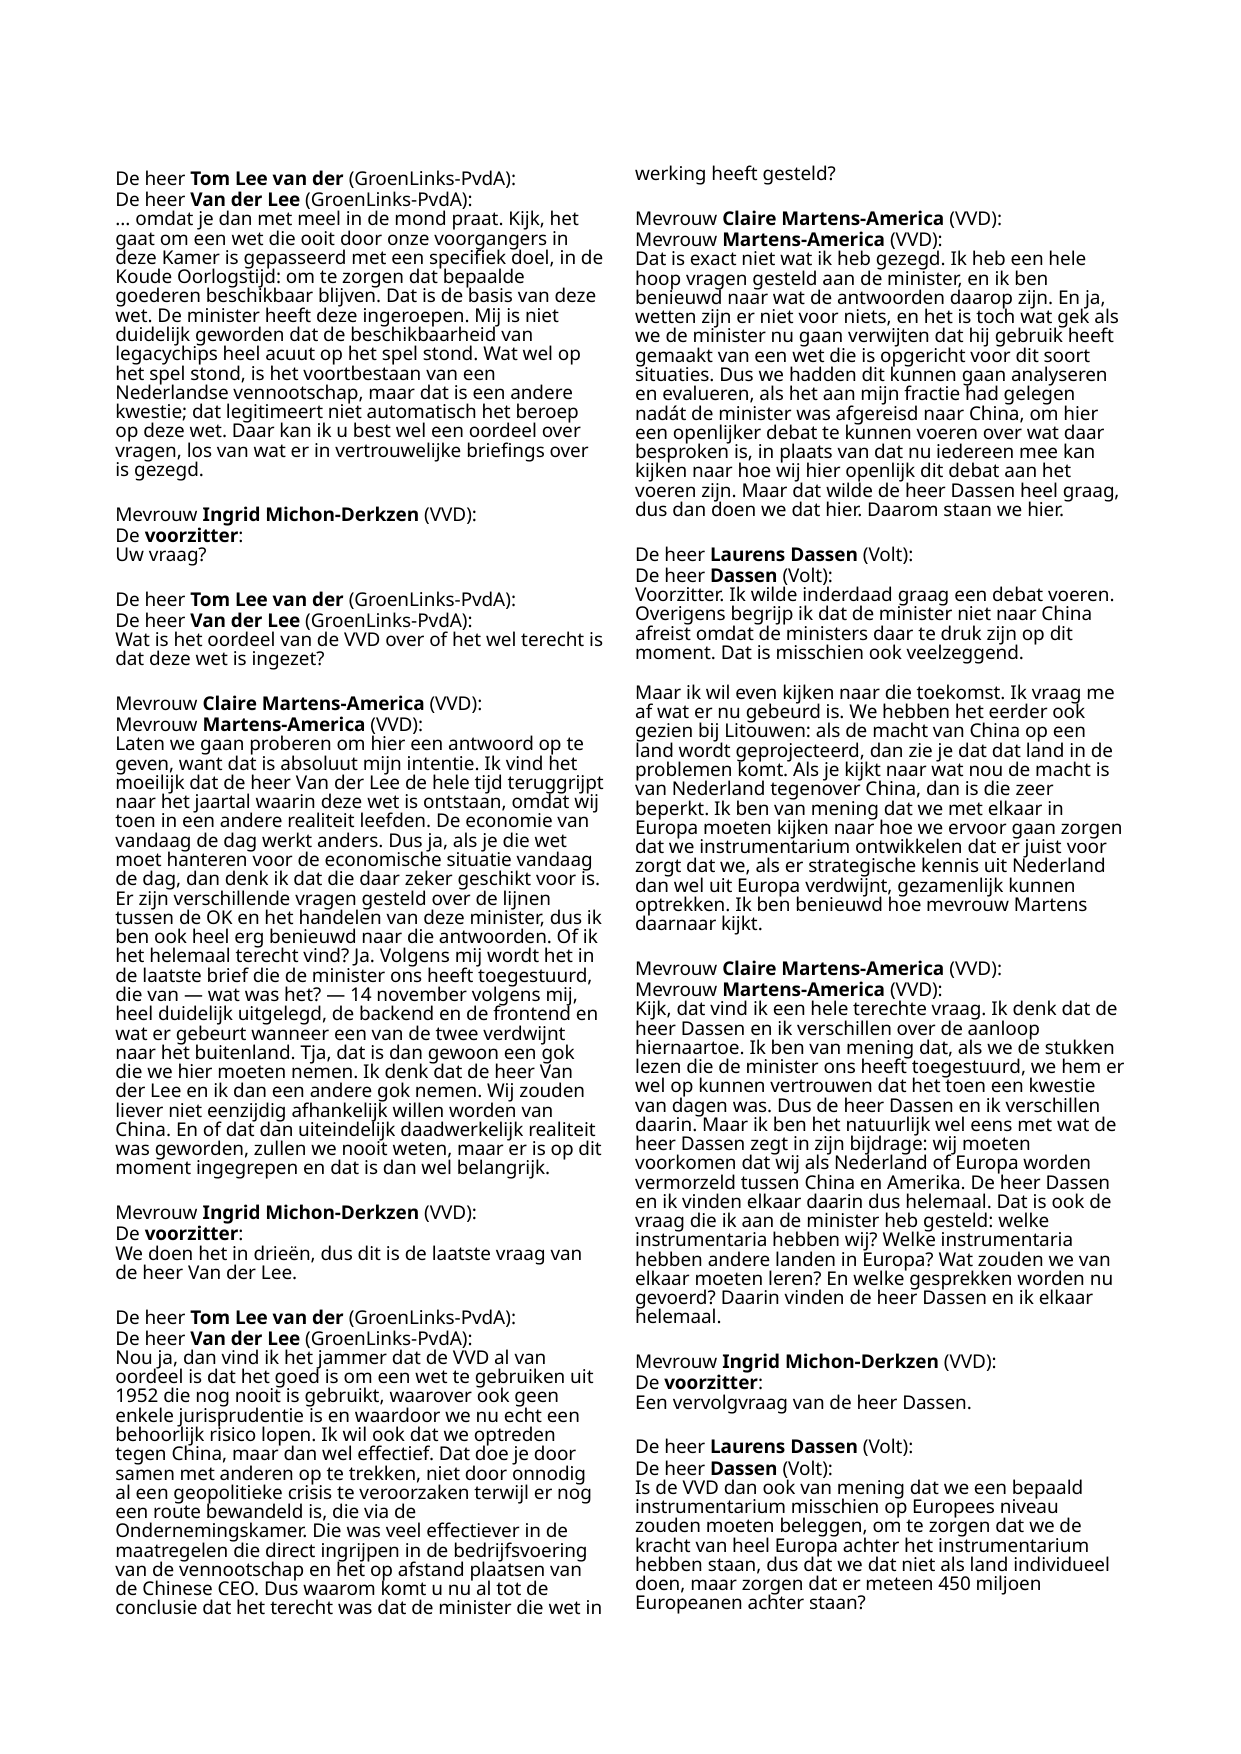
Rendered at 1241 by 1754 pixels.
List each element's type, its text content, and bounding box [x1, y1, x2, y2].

text Voorzitter. Ik wilde inderdaad graag een debat voeren. Overigens begrijp ik dat de minister niet naar China afreist omdat de ministers daar te druk zijn op dit moment. Dat is misschien ook veelzeggend. [635, 586, 1125, 663]
text Mevrouw Ingrid Michon-Derkzen (VVD): [635, 1349, 1125, 1374]
text De heer Tom Lee van der (GroenLinks-PvdA): [115, 1304, 605, 1329]
text We doen het in drieën, dus dit is de laatste vraag van de heer Van der Lee. [115, 1244, 605, 1283]
text De voorzitter: [115, 527, 605, 546]
text De heer Laurens Dassen (Volt): [635, 1434, 1125, 1459]
text Laten we gaan proberen om hier een antwoord op te geven, want dat is absoluut mijn intentie. Ik vind het moeilijk dat de heer Van der Lee de hele tijd teruggrijpt naar het jaartal waarin deze wet is ontstaan, omdat wij toen in een andere realiteit leefden. De economie van vandaag de dag werkt anders. Dus ja, als je die wet moet hanteren voor de economische situatie vandaag de dag, dan denk ik dat die daar zeker geschikt voor is. Er zijn verschillende vragen gesteld over de lijnen tussen de OK en het handelen van deze minister, dus ik ben ook heel erg benieuwd naar die antwoorden. Of ik het helemaal terecht vind? Ja. Volgens mij wordt het in de laatste brief die de minister ons heeft toegestuurd, die van — wat was het? — 14 november volgens mij, heel duidelijk uitgelegd, de backend en de frontend en wat er gebeurt wanneer een van de twee verdwijnt naar het buitenland. Tja, dat is dan gewoon een gok die we hier moeten nemen. Ik denk dat de heer Van der Lee en ik dan een andere gok nemen. Wij zouden liever niet eenzijdig afhankelijk willen worden van China. En of dat dan uiteindelijk daadwerkelijk realiteit was geworden, zullen we nooit weten, maar er is op dit moment ingegrepen en dat is dan wel belangrijk. [115, 735, 605, 1179]
text Mevrouw Claire Martens-America (VVD): [635, 205, 1125, 231]
text De heer Tom Lee van der (GroenLinks-PvdA): [115, 586, 605, 612]
text Mevrouw Claire Martens-America (VVD): [635, 955, 1125, 981]
text De heer Van der Lee (GroenLinks-PvdA): [115, 191, 605, 210]
text Mevrouw Martens-America (VVD): [115, 716, 605, 735]
text Uw vraag? [115, 546, 605, 565]
text werking heeft gesteld? [635, 165, 1125, 184]
text Mevrouw Martens-America (VVD): [635, 981, 1125, 1000]
text De voorzitter: [635, 1374, 1125, 1394]
text De heer Van der Lee (GroenLinks-PvdA): [115, 612, 605, 631]
text De voorzitter: [115, 1225, 605, 1244]
text De heer Dassen (Volt): [635, 1459, 1125, 1479]
text De heer Laurens Dassen (Volt): [635, 541, 1125, 567]
text Maar ik wil even kijken naar die toekomst. Ik vraag me af wat er nu gebeurd is. We hebben het eerder ook gezien bij Litouwen: als de macht van China op een land wordt geprojecteerd, dan zie je dat dat land in de problemen komt. Als je kijkt naar wat nou de macht is van Nederland tegenover China, dan is die zeer beperkt. Ik ben van mening dat we met elkaar in Europa moeten kijken naar hoe we ervoor gaan zorgen dat we instrumentarium ontwikkelen dat er juist voor zorgt dat we, als er strategische kennis uit Nederland dan wel uit Europa verdwijnt, gezamenlijk kunnen optrekken. Ik ben benieuwd hoe mevrouw Martens daarnaar kijkt. [635, 684, 1125, 934]
text Kijk, dat vind ik een hele terechte vraag. Ik denk dat de heer Dassen en ik verschillen over de aanloop hiernaartoe. Ik ben van mening dat, als we de stukken lezen die de minister ons heeft toegestuurd, we hem er wel op kunnen vertrouwen dat het toen een kwestie van dagen was. Dus de heer Dassen en ik verschillen daarin. Maar ik ben het natuurlijk wel eens met wat de heer Dassen zegt in zijn bijdrage: wij moeten voorkomen dat wij als Nederland of Europa worden vermorzeld tussen China en Amerika. De heer Dassen en ik vinden elkaar daarin dus helemaal. Dat is ook de vraag die ik aan de minister heb gesteld: welke instrumentaria hebben wij? Welke instrumentaria hebben andere landen in Europa? Wat zouden we van elkaar moeten leren? En welke gesprekken worden nu gevoerd? Daarin vinden de heer Dassen en ik elkaar helemaal. [635, 1000, 1125, 1328]
text De heer Van der Lee (GroenLinks-PvdA): [115, 1329, 605, 1349]
text De heer Dassen (Volt): [635, 567, 1125, 586]
text Mevrouw Claire Martens-America (VVD): [115, 690, 605, 716]
text Nou ja, dan vind ik het jammer dat de VVD al van oordeel is dat het goed is om een wet te gebruiken uit 1952 die nog nooit is gebruikt, waarover ook geen enkele jurisprudentie is en waardoor we nu echt een behoorlijk risico lopen. Ik wil ook dat we optreden tegen China, maar dan wel effectief. Dat doe je door samen met anderen op te trekken, niet door onnodig al een geopolitieke crisis te veroorzaken terwijl er nog een route bewandeld is, die via de Ondernemingskamer. Die was veel effectiever in de maatregelen die direct ingrijpen in de bedrijfsvoering van de vennootschap en het op afstand plaatsen van de Chinese CEO. Dus waarom komt u nu al tot de conclusie dat het terecht was dat de minister die wet in [115, 1349, 605, 1619]
text Wat is het oordeel van de VVD over of het wel terecht is dat deze wet is ingezet? [115, 631, 605, 669]
text ... omdat je dan met meel in de mond praat. Kijk, het gaat om een wet die ooit door onze voorgangers in deze Kamer is gepasseerd met een specifiek doel, in de Koude Oorlogstijd: om te zorgen dat bepaalde goederen beschikbaar blijven. Dat is de basis van deze wet. De minister heeft deze ingeroepen. Mij is niet duidelijk geworden dat de beschikbaarheid van legacychips heel acuut op het spel stond. Wat wel op het spel stond, is het voortbestaan van een Nederlandse vennootschap, maar dat is een andere kwestie; dat legitimeert niet automatisch het beroep op deze wet. Daar kan ik u best wel een oordeel over vragen, los van wat er in vertrouwelijke briefings over is gezegd. [115, 210, 605, 480]
text Mevrouw Ingrid Michon-Derkzen (VVD): [115, 501, 605, 527]
text Dat is exact niet wat ik heb gezegd. Ik heb een hele hoop vragen gesteld aan de minister, en ik ben benieuwd naar wat de antwoorden daarop zijn. En ja, wetten zijn er niet voor niets, en het is toch wat gek als we de minister nu gaan verwijten dat hij gebruik heeft gemaakt van een wet die is opgericht voor dit soort situaties. Dus we hadden dit kunnen gaan analyseren en evalueren, als het aan mijn fractie had gelegen nadát de minister was afgereisd naar China, om hier een openlijker debat te kunnen voeren over wat daar besproken is, in plaats van dat nu iedereen mee kan kijken naar hoe wij hier openlijk dit debat aan het voeren zijn. Maar dat wilde de heer Dassen heel graag, dus dan doen we dat hier. Daarom staan we hier. [635, 250, 1125, 520]
text Is de VVD dan ook van mening dat we een bepaald instrumentarium misschien op Europees niveau zouden moeten beleggen, om te zorgen dat we de kracht van heel Europa achter het instrumentarium hebben staan, dus dat we dat niet als land individueel doen, maar zorgen dat er meteen 450 miljoen Europeanen achter staan? [635, 1479, 1125, 1614]
text Mevrouw Martens-America (VVD): [635, 231, 1125, 250]
text De heer Tom Lee van der (GroenLinks-PvdA): [115, 165, 605, 191]
text Mevrouw Ingrid Michon-Derkzen (VVD): [115, 1199, 605, 1225]
text Een vervolgvraag van de heer Dassen. [635, 1394, 1125, 1413]
